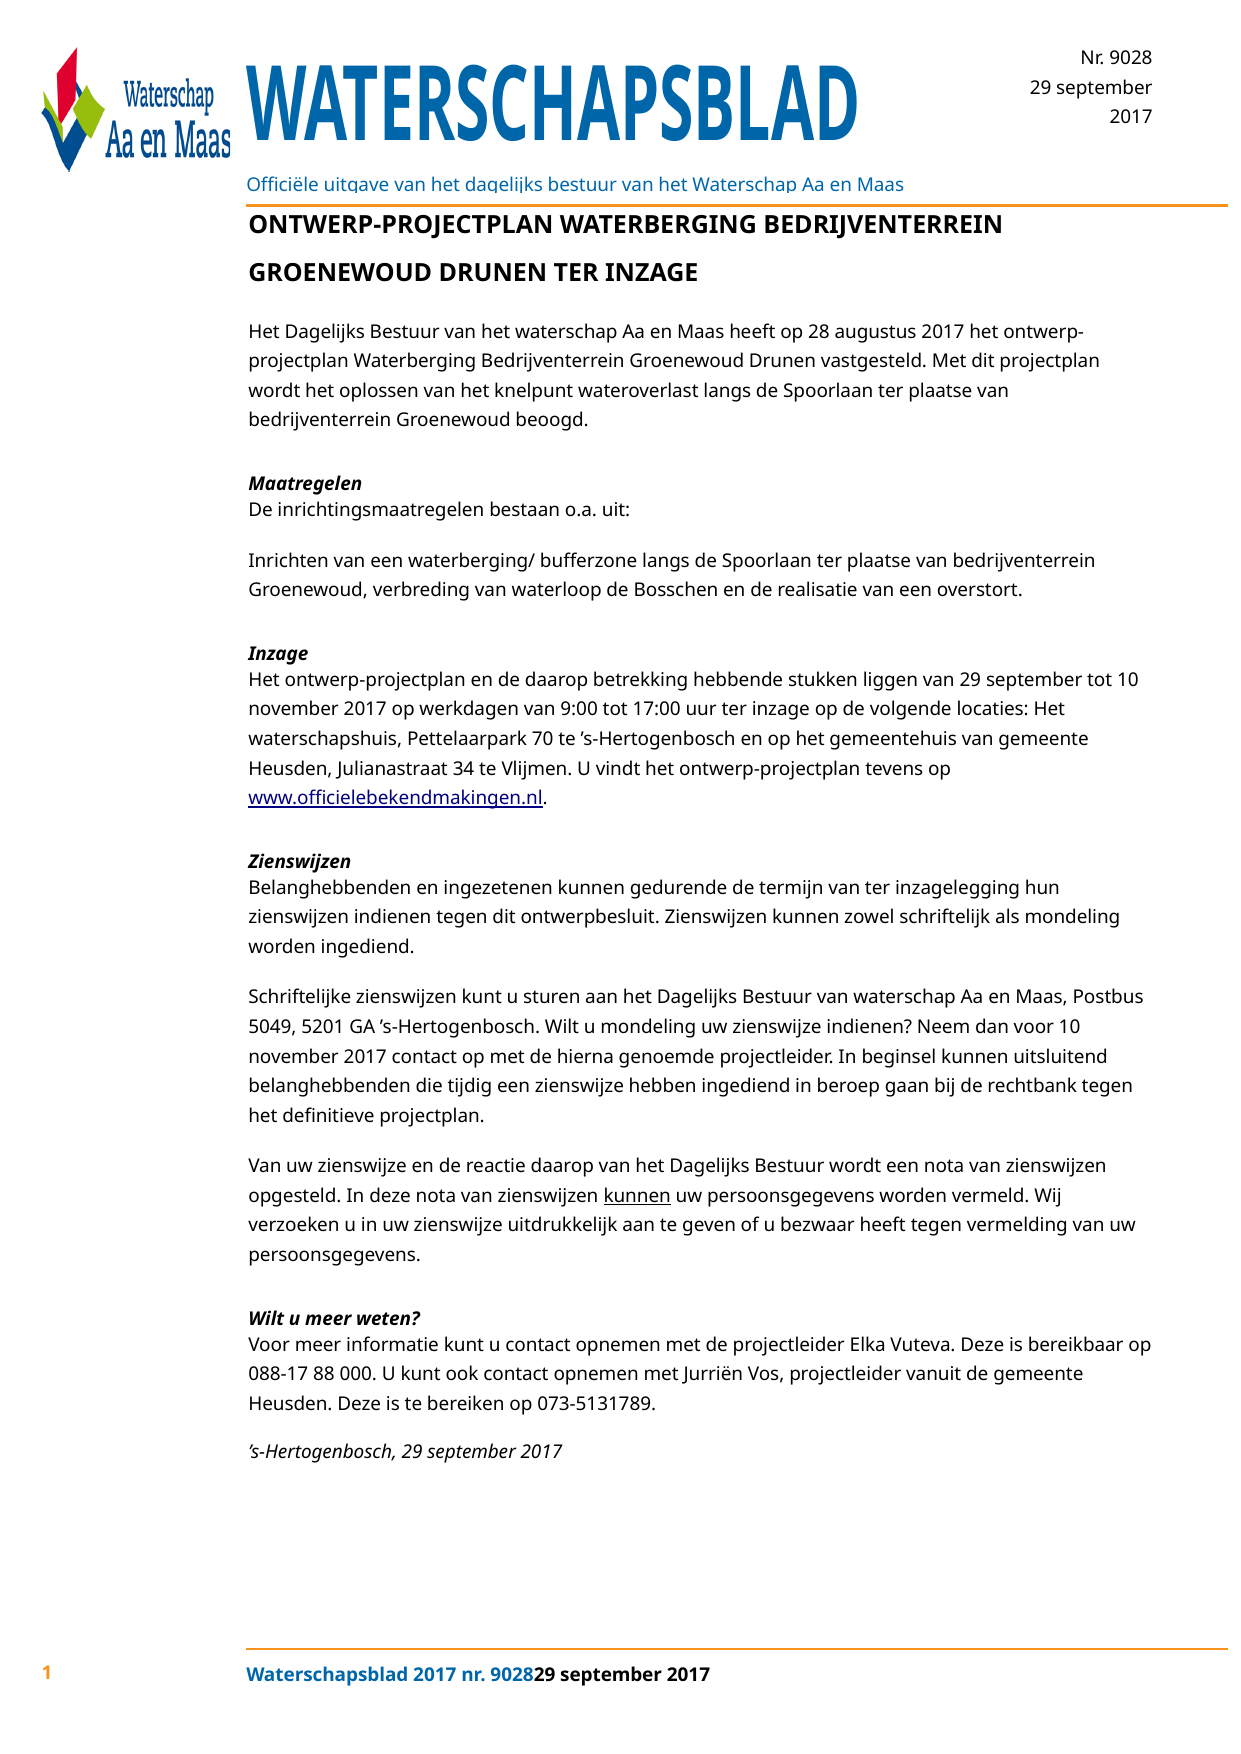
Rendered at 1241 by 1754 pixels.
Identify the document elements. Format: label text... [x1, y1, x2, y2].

text Het Dagelijks Bestuur van het waterschap Aa en Maas heeft op 28 augustus 2017 het ontwerp-projectplan Waterberging Bedrijventerrein Groenewoud Drunen vastgesteld. Met dit projectplan wordt het oplossen van het knelpunt wateroverlast langs de Spoorlaan ter plaatse van bedrijventerrein Groenewoud beoogd. [248, 318, 1152, 432]
text ’s-Hertogenbosch, 29 september 2017 [248, 1438, 1152, 1463]
text ONTWERP-PROJECTPLAN WATERBERGING BEDRIJVENTERREIN GROENEWOUD DRUNEN TER INZAGE [248, 207, 1152, 288]
text Inzage [248, 640, 1152, 666]
text Wilt u meer weten? [248, 1305, 1152, 1331]
text Zienswijzen [248, 848, 1152, 874]
picture [41, 47, 231, 172]
text Belanghebbenden en ingezetenen kunnen gedurende de termijn van ter inzagelegging hun zienswijzen indienen tegen dit ontwerpbesluit. Zienswijzen kunnen zowel schriftelijk als mondeling worden ingediend. [248, 874, 1152, 959]
text Het ontwerp-projectplan en de daarop betrekking hebbende stukken liggen van 29 september tot 10 november 2017 op werkdagen van 9:00 tot 17:00 uur ter inzage op de volgende locaties: Het waterschapshuis, Pettelaarpark 70 te ’s-Hertogenbosch en op het gemeentehuis van gemeente Heusden, Julianastraat 34 te Vlijmen. U vindt het ontwerp-projectplan tevens op www.officielebekendmakingen.nl. [248, 666, 1152, 810]
text Maatregelen [248, 471, 1152, 496]
text Voor meer informatie kunt u contact opnemen met de projectleider Elka Vuteva. Deze is bereikbaar op 088-17 88 000. U kunt ook contact opnemen met Jurriën Vos, projectleider vanuit de gemeente Heusden. Deze is te bereiken op 073-5131789. [248, 1331, 1152, 1416]
text De inrichtingsmaatregelen bestaan o.a. uit: [248, 496, 1152, 522]
text Van uw zienswijze en de reactie daarop van het Dagelijks Bestuur wordt een nota van zienswijzen opgesteld. In deze nota van zienswijzen kunnen uw persoonsgegevens worden vermeld. Wij verzoeken u in uw zienswijze uitdrukkelijk aan te geven of u bezwaar heeft tegen vermelding van uw persoonsgegevens. [248, 1152, 1152, 1267]
text Inrichten van een waterberging/ bufferzone langs de Spoorlaan ter plaatse van bedrijventerrein Groenewoud, verbreding van waterloop de Bosschen en de realisatie van een overstort. [248, 547, 1152, 602]
text Schriftelijke zienswijzen kunt u sturen aan het Dagelijks Bestuur van waterschap Aa en Maas, Postbus 5049, 5201 GA ’s-Hertogenbosch. Wilt u mondeling uw zienswijze indienen? Neem dan voor 10 november 2017 contact op met de hierna genoemde projectleider. In beginsel kunnen uitsluitend belanghebbenden die tijdig een zienswijze hebben ingediend in beroep gaan bij de rechtbank tegen het definitieve projectplan. [248, 984, 1152, 1128]
